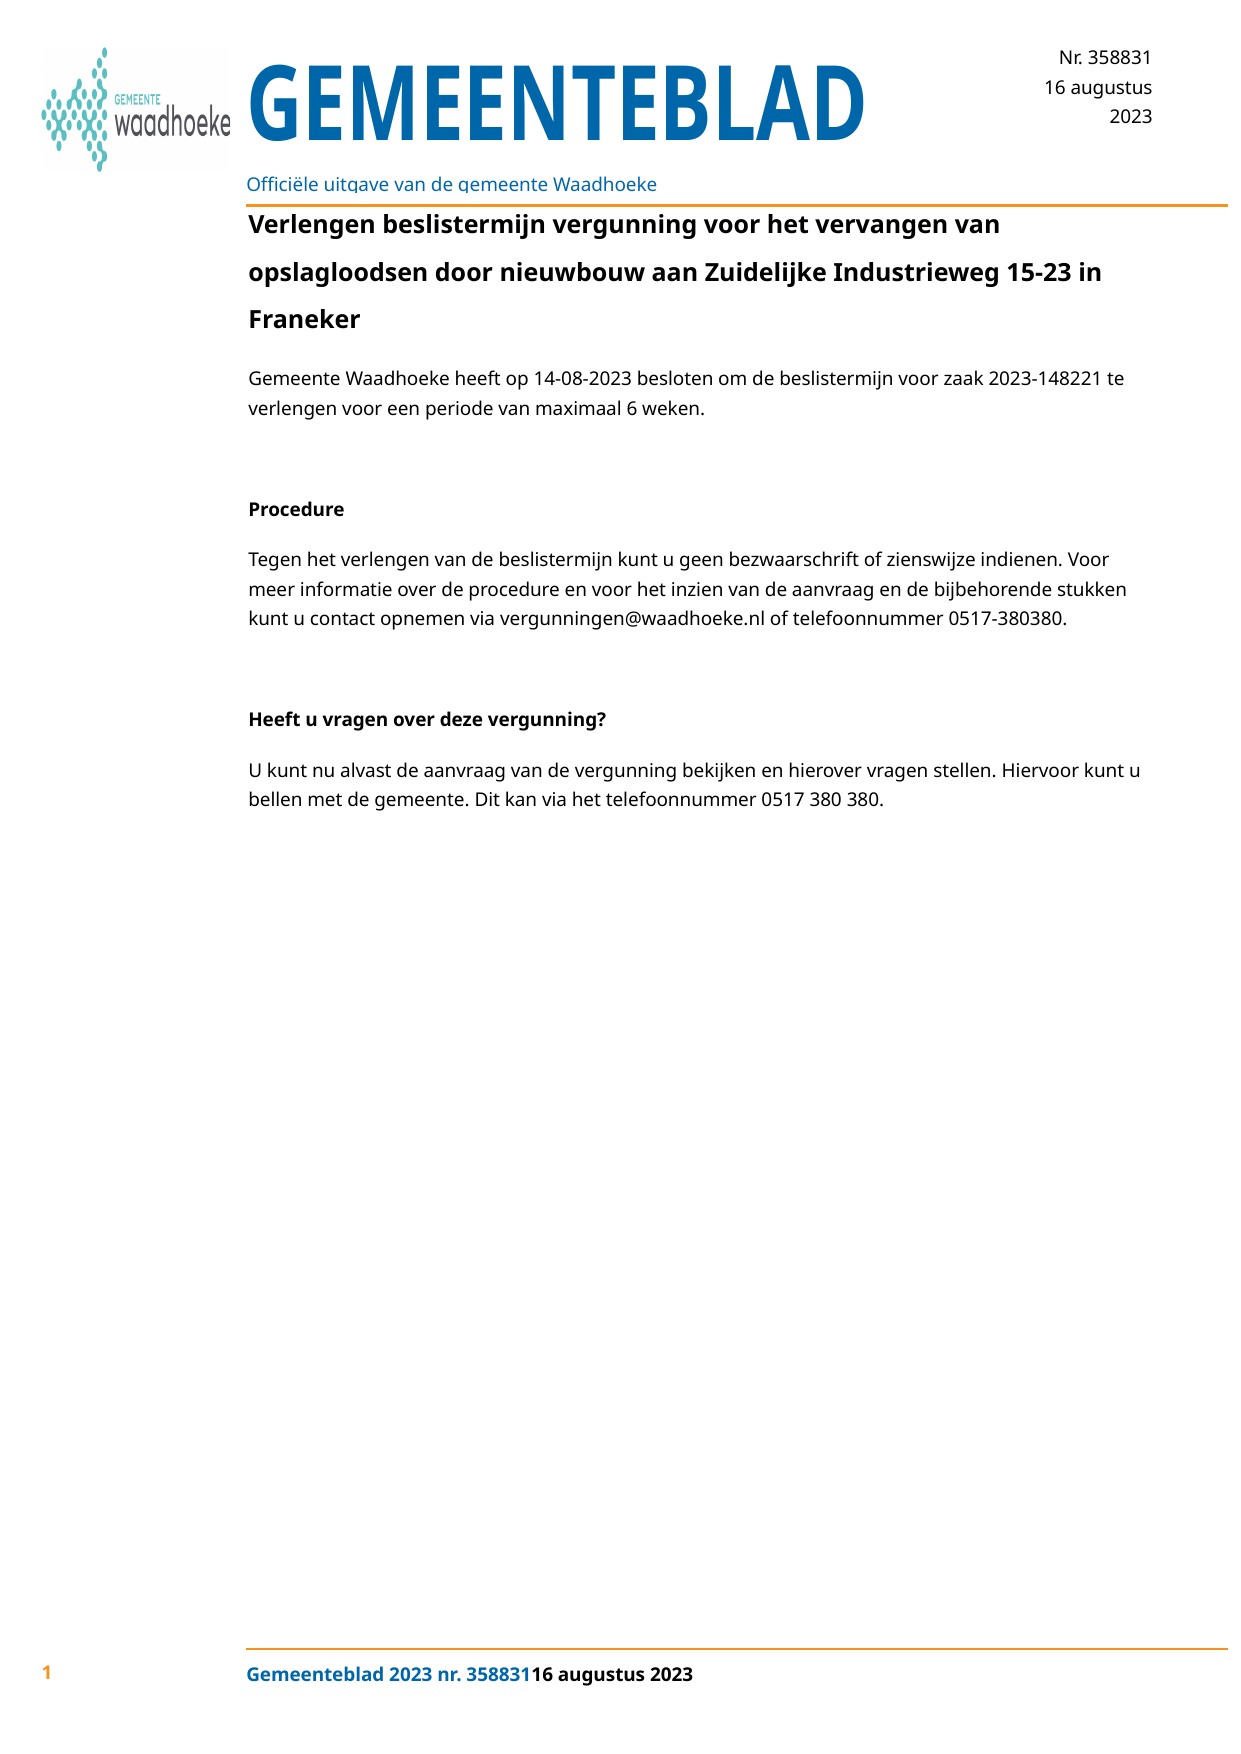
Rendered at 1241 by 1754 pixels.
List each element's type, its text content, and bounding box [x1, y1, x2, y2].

text Verlengen beslistermijn vergunning voor het vervangen van opslagloodsen door nieuwbouw aan Zuidelijke Industrieweg 15-23 in Franeker [248, 207, 1152, 336]
text Tegen het verlengen van de beslistermijn kunt u geen bezwaarschrift of zienswijze indienen. Voor meer informatie over de procedure en voor het inzien van de aanvraag en de bijbehorende stukken kunt u contact opnemen via vergunningen@waadhoeke.nl of telefoonnummer 0517-380380. [248, 546, 1152, 631]
text U kunt nu alvast de aanvraag van de vergunning bekijken en hierover vragen stellen. Hiervoor kunt u bellen met de gemeente. Dit kan via het telefoonnummer 0517 380 380. [248, 757, 1152, 812]
text Gemeente Waadhoeke heeft op 14-08-2023 besloten om de beslistermijn voor zaak 2023-148221 te verlengen voor een periode van maximaal 6 weken. [248, 366, 1152, 421]
picture [41, 47, 231, 172]
text Heeft u vragen over deze vergunning? [248, 706, 1152, 732]
text Procedure [248, 496, 1152, 522]
